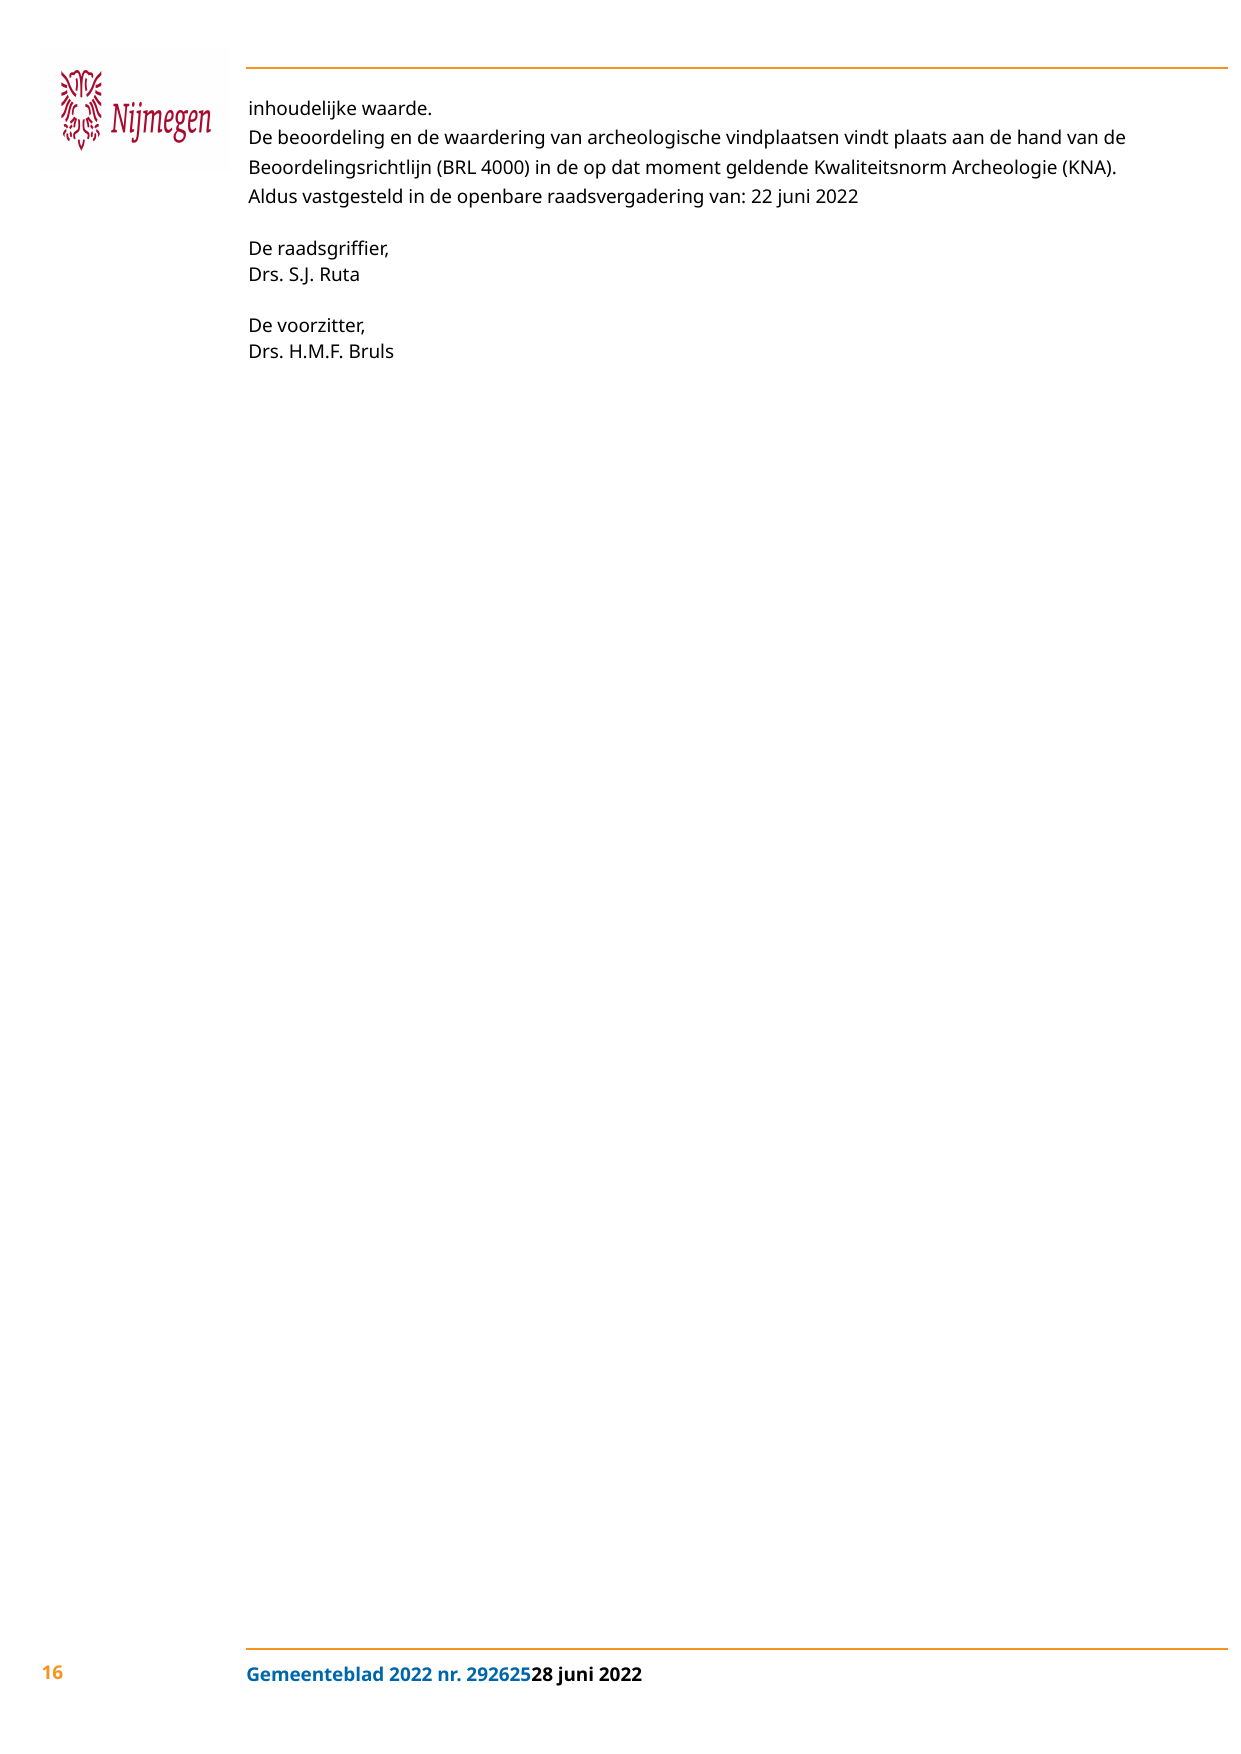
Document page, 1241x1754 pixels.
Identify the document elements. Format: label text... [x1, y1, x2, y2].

text Drs. S.J. Ruta [248, 261, 1152, 286]
text Aldus vastgesteld in de openbare raadsvergadering van: 22 juni 2022 [248, 183, 1152, 209]
text De beoordeling en de waardering van archeologische vindplaatsen vindt plaats aan de hand van de Beoordelingsrichtlijn (BRL 4000) in de op dat moment geldende Kwaliteitsnorm Archeologie (KNA). [248, 124, 1152, 180]
picture [41, 47, 231, 172]
text Drs. H.M.F. Bruls [248, 338, 1152, 364]
text De voorzitter, [248, 312, 1152, 338]
text De raadsgriffier, [248, 235, 1152, 261]
text inhoudelijke waarde. [248, 95, 1152, 121]
